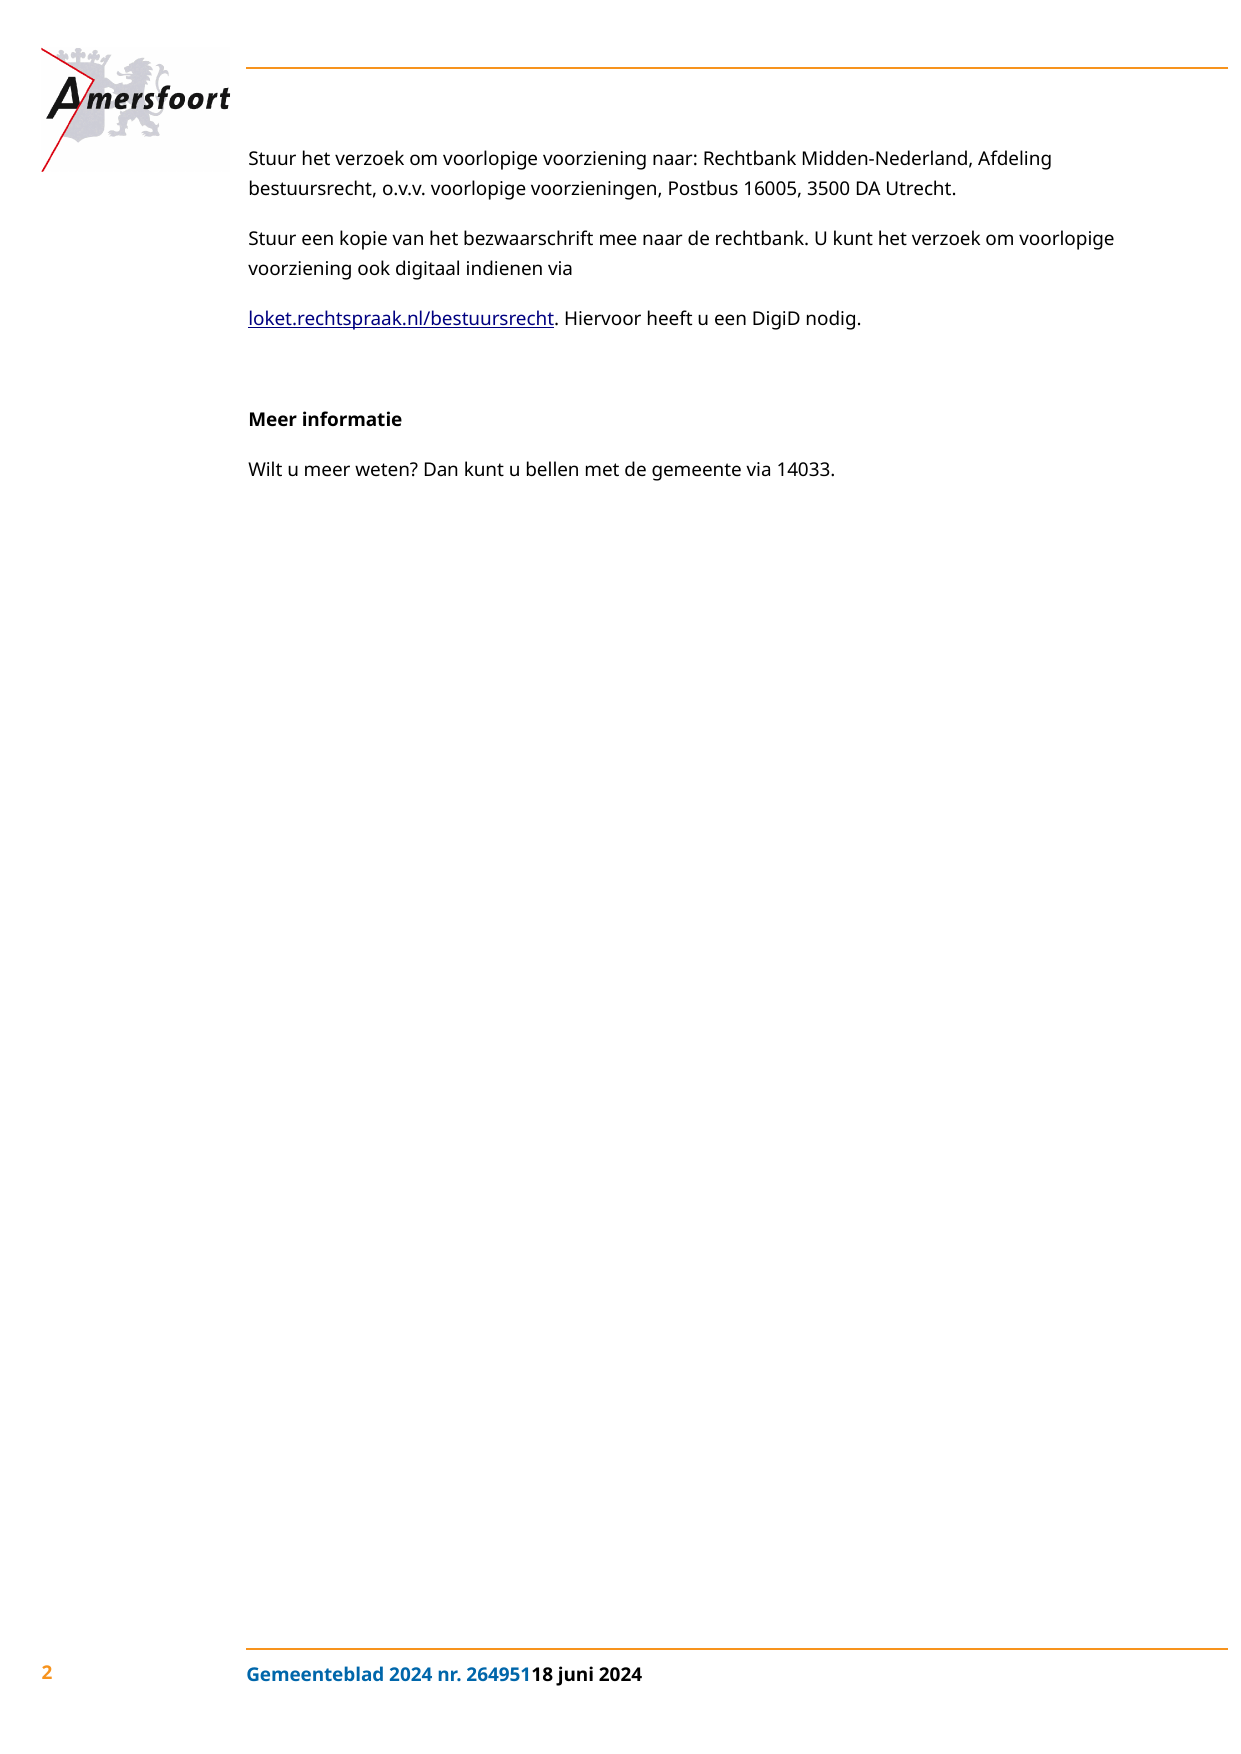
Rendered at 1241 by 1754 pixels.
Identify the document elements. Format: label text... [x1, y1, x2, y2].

text Stuur een kopie van het bezwaarschrift mee naar de rechtbank. U kunt het verzoek om voorlopige voorziening ook digitaal indienen via [248, 225, 1152, 281]
text Stuur het verzoek om voorlopige voorziening naar: Rechtbank Midden-Nederland, Afdeling bestuursrecht, o.v.v. voorlopige voorzieningen, Postbus 16005, 3500 DA Utrecht. [248, 145, 1152, 201]
text Wilt u meer weten? Dan kunt u bellen met de gemeente via 14033. [248, 456, 1152, 482]
text Meer informatie [248, 406, 1152, 432]
picture [41, 47, 231, 172]
text loket.rechtspraak.nl/bestuursrecht. Hiervoor heeft u een DigiD nodig. [248, 305, 1152, 331]
